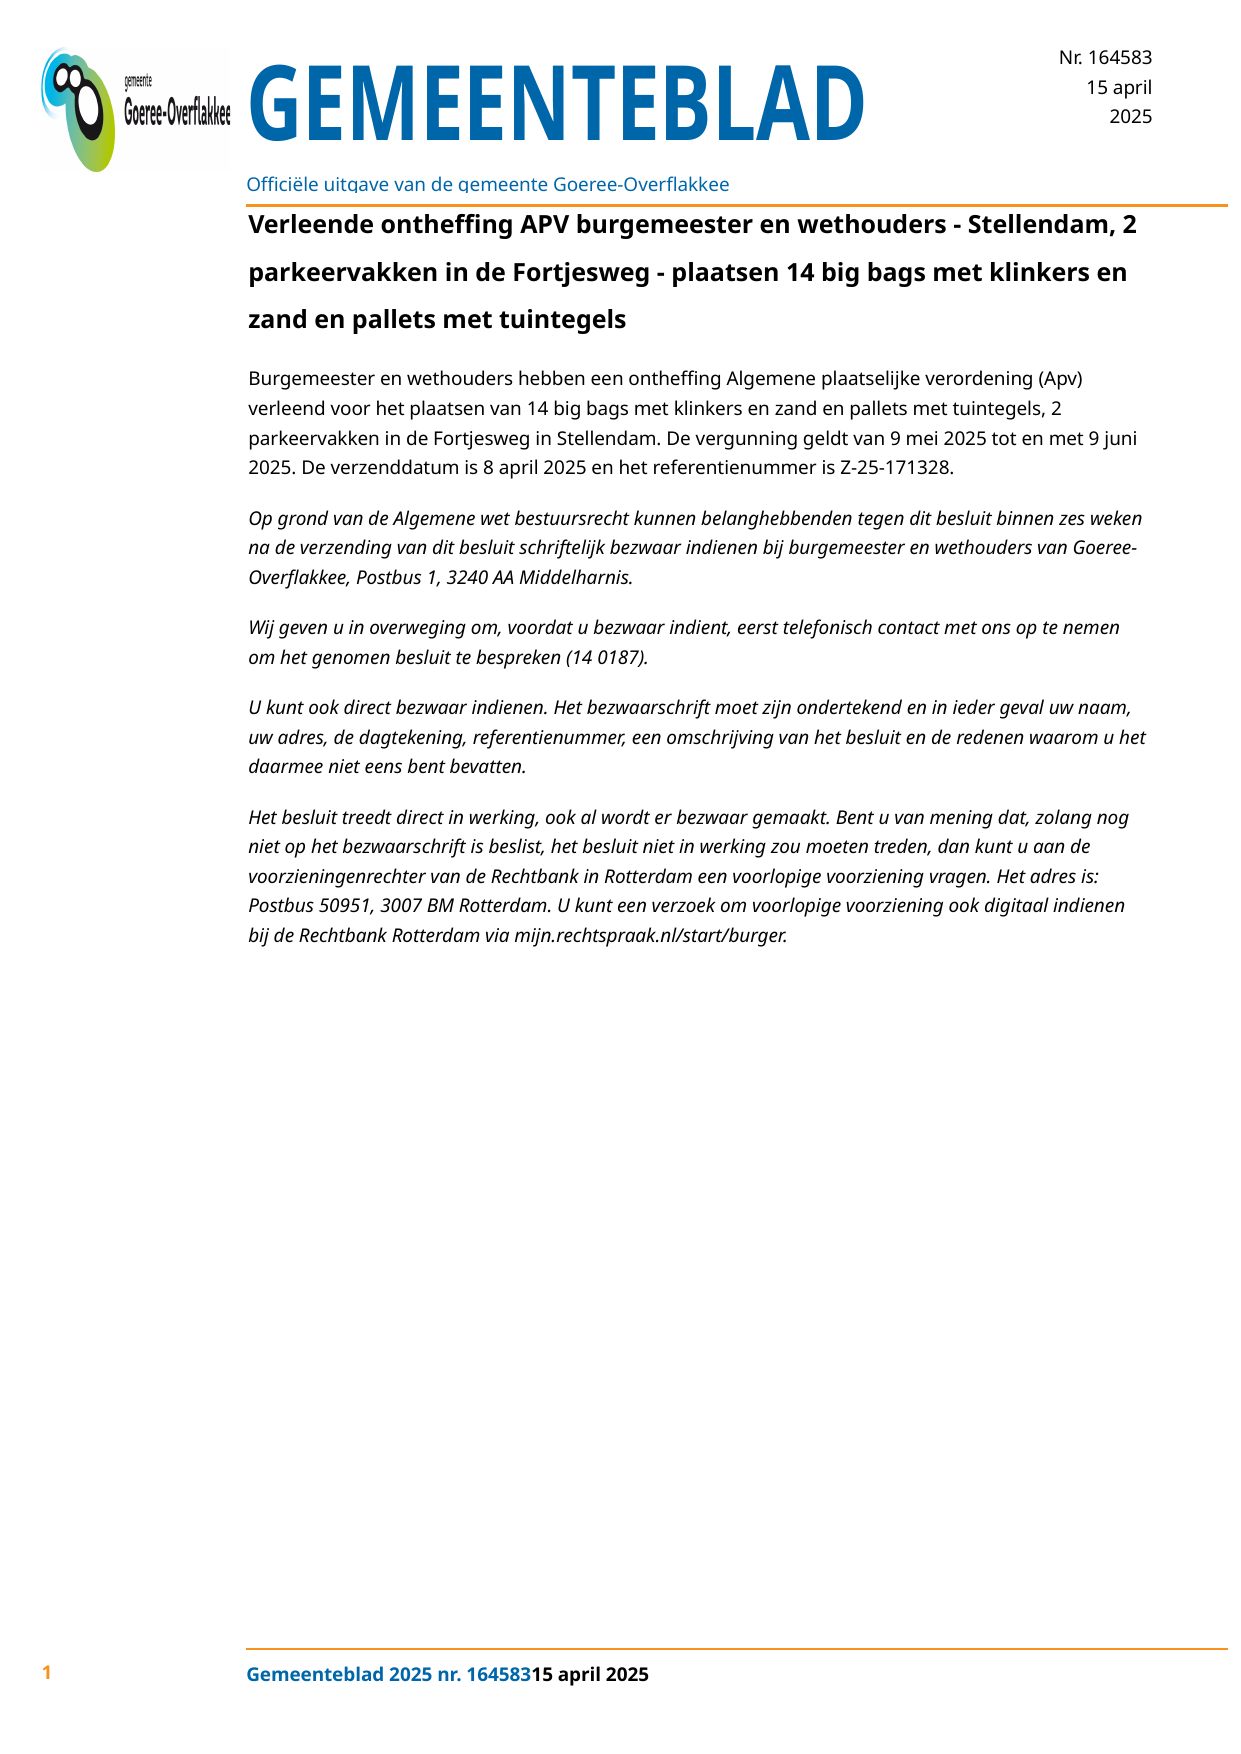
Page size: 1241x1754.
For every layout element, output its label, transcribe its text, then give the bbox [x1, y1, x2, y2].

picture [41, 47, 231, 172]
text Het besluit treedt direct in werking, ook al wordt er bezwaar gemaakt. Bent u van mening dat, zolang nog niet op het bezwaarschrift is beslist, het besluit niet in werking zou moeten treden, dan kunt u aan de voorzieningenrechter van de Rechtbank in Rotterdam een voorlopige voorziening vragen. Het adres is: Postbus 50951, 3007 BM Rotterdam. U kunt een verzoek om voorlopige voorziening ook digitaal indienen bij de Rechtbank Rotterdam via mijn.rechtspraak.nl/start/burger. [248, 804, 1152, 948]
text Burgemeester en wethouders hebben een ontheffing Algemene plaatselijke verordening (Apv) verleend voor het plaatsen van 14 big bags met klinkers en zand en pallets met tuintegels, 2 parkeervakken in de Fortjesweg in Stellendam. De vergunning geldt van 9 mei 2025 tot en met 9 juni 2025. De verzenddatum is 8 april 2025 en het referentienummer is Z-25-171328. [248, 366, 1152, 480]
text U kunt ook direct bezwaar indienen. Het bezwaarschrift moet zijn ondertekend en in ieder geval uw naam, uw adres, de dagtekening, referentienummer, een omschrijving van het besluit en de redenen waarom u het daarmee niet eens bent bevatten. [248, 694, 1152, 779]
text Op grond van de Algemene wet bestuursrecht kunnen belanghebbenden tegen dit besluit binnen zes weken na de verzending van dit besluit schriftelijk bezwaar indienen bij burgemeester en wethouders van Goeree-Overflakkee, Postbus 1, 3240 AA Middelharnis. [248, 505, 1152, 589]
text Wij geven u in overweging om, voordat u bezwaar indient, eerst telefonisch contact met ons op te nemen om het genomen besluit te bespreken (14 0187). [248, 614, 1152, 669]
text Verleende ontheffing APV burgemeester en wethouders - Stellendam, 2 parkeervakken in de Fortjesweg - plaatsen 14 big bags met klinkers en zand en pallets met tuintegels [248, 207, 1152, 336]
